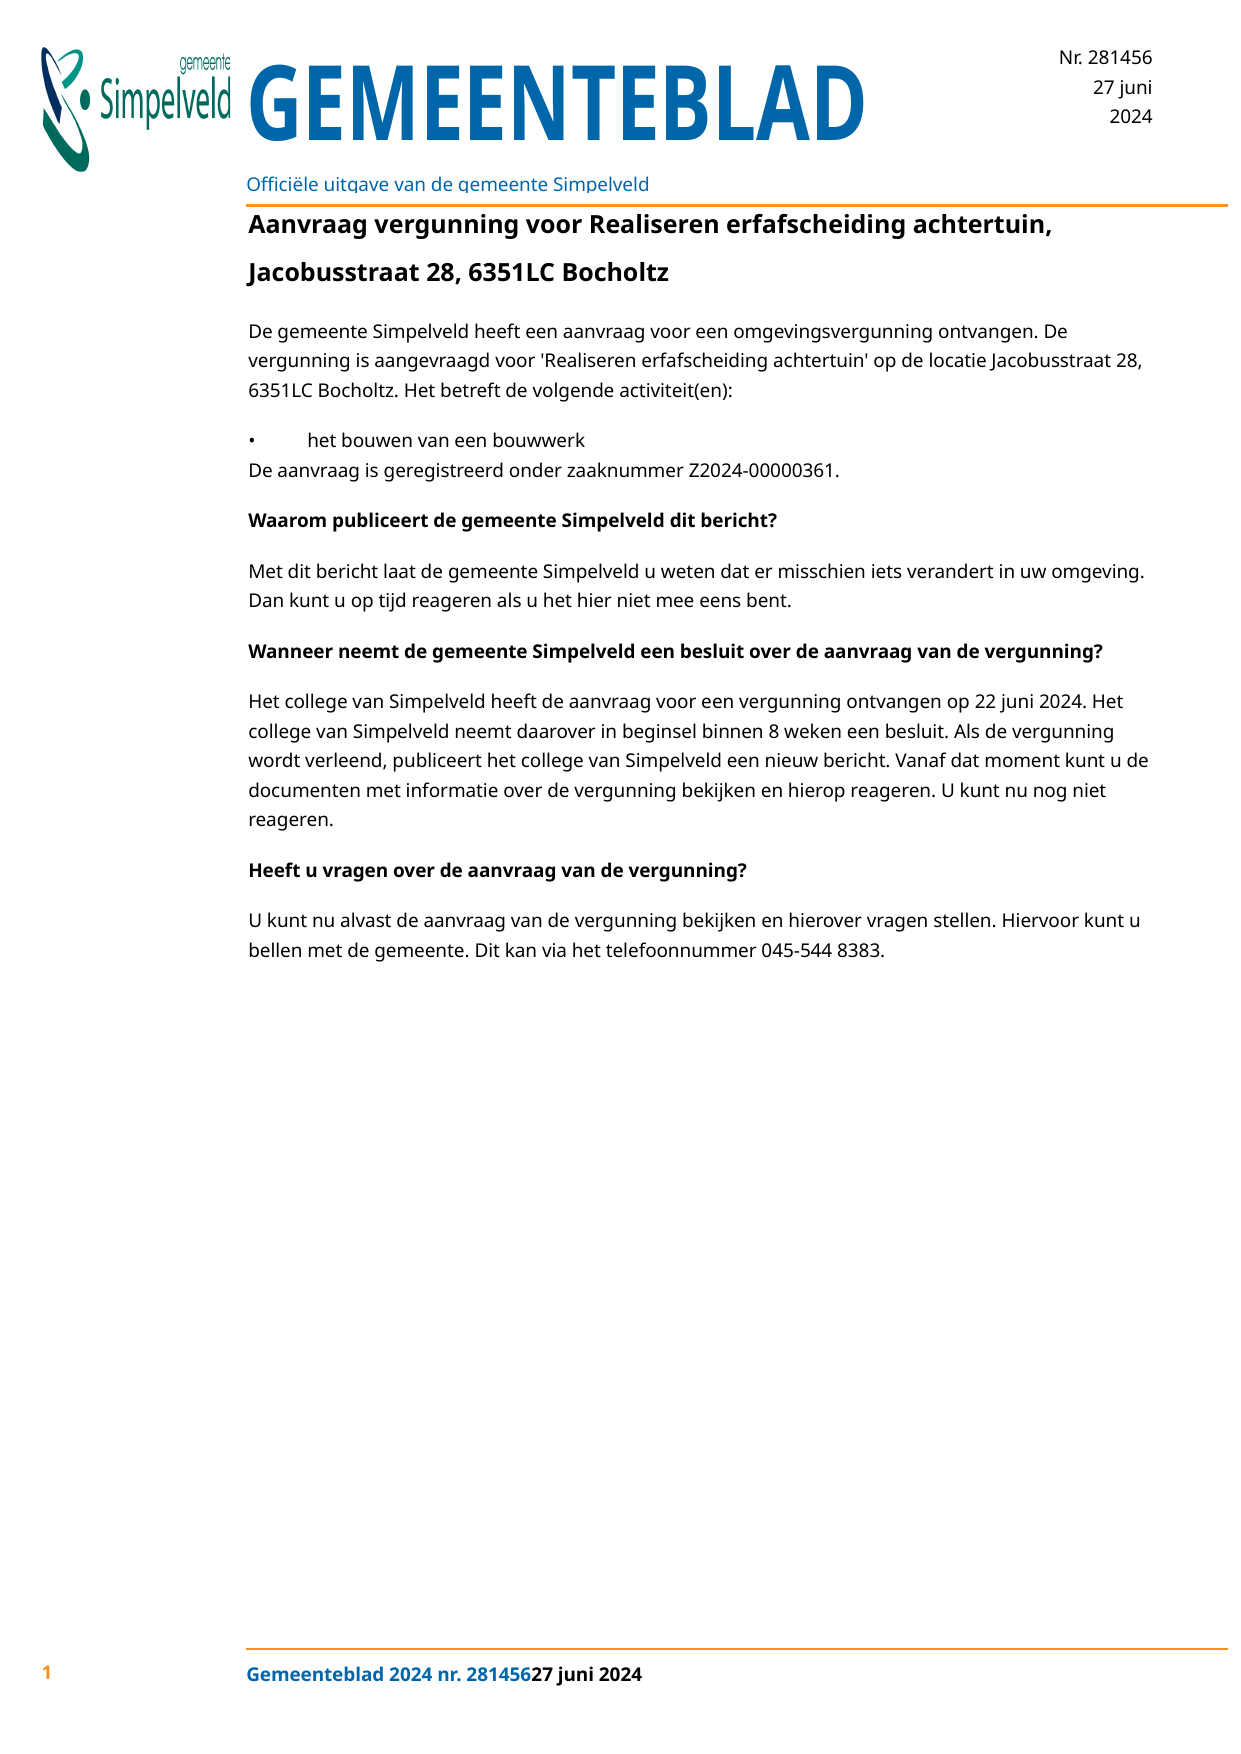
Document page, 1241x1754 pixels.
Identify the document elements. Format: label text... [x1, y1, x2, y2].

text U kunt nu alvast de aanvraag van de vergunning bekijken en hierover vragen stellen. Hiervoor kunt u bellen met de gemeente. Dit kan via het telefoonnummer 045-544 8383. [248, 907, 1152, 963]
text Het college van Simpelveld heeft de aanvraag voor een vergunning ontvangen op 22 juni 2024. Het college van Simpelveld neemt daarover in beginsel binnen 8 weken een besluit. Als de vergunning wordt verleend, publiceert het college van Simpelveld een nieuw bericht. Vanaf dat moment kunt u de documenten met informatie over de vergunning bekijken en hierop reageren. U kunt nu nog niet reageren. [248, 688, 1152, 832]
text De aanvraag is geregistreerd onder zaaknummer Z2024-00000361. [248, 457, 1152, 483]
text De gemeente Simpelveld heeft een aanvraag voor een omgevingsvergunning ontvangen. De vergunning is aangevraagd voor 'Realiseren erfafscheiding achtertuin' op de locatie Jacobusstraat 28, 6351LC Bocholtz. Het betreft de volgende activiteit(en): [248, 318, 1152, 403]
list het bouwen van een bouwwerk [248, 427, 1152, 453]
text Heeft u vragen over de aanvraag van de vergunning? [248, 857, 1152, 883]
text Met dit bericht laat de gemeente Simpelveld u weten dat er misschien iets verandert in uw omgeving. Dan kunt u op tijd reageren als u het hier niet mee eens bent. [248, 558, 1152, 613]
picture [41, 47, 231, 172]
text Waarom publiceert de gemeente Simpelveld dit bericht? [248, 507, 1152, 533]
text Aanvraag vergunning voor Realiseren erfafscheiding achtertuin, Jacobusstraat 28, 6351LC Bocholtz [248, 207, 1152, 288]
text Wanneer neemt de gemeente Simpelveld een besluit over de aanvraag van de vergunning? [248, 638, 1152, 664]
